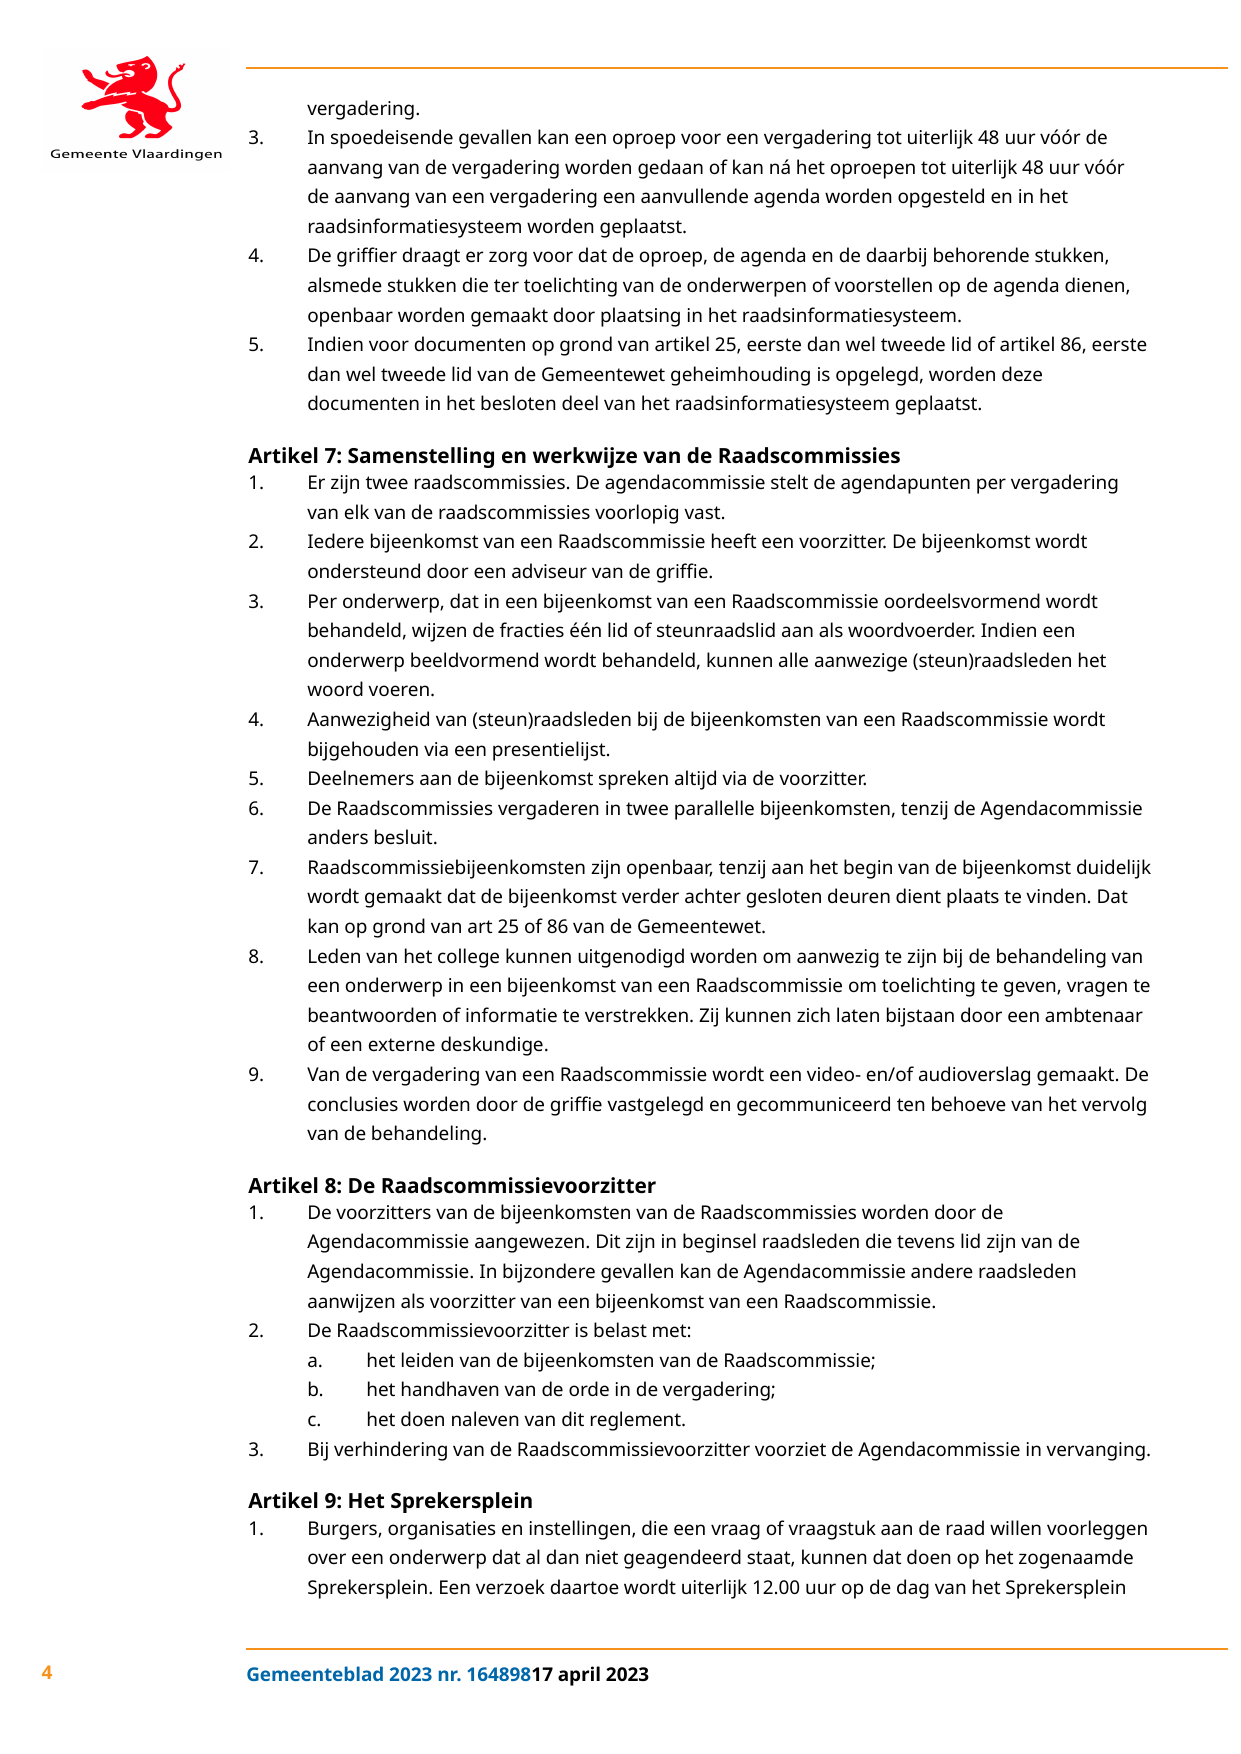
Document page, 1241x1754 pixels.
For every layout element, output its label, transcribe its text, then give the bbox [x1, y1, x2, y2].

list Bĳ verhindering van de Raadscommissievoorzitter voorziet de Agendacommissie in vervanging. [248, 1436, 1152, 1462]
list Leden van het college kunnen uitgenodigd worden om aanwezig te zĳn bĳ de behandeling van een onderwerp in een bijeenkomst van een Raadscommissie om toelichting te geven, vragen te beantwoorden of informatie te verstrekken. Zĳ kunnen zich laten bĳstaan door een ambtenaar of een externe deskundige. [248, 943, 1152, 1057]
list Aanwezigheid van (steun)raadsleden bij de bijeenkomsten van een Raadscommissie wordt bijgehouden via een presentielijst. [248, 706, 1152, 761]
list het doen naleven van dit reglement. [307, 1406, 1152, 1432]
list Van de vergadering van een Raadscommissie wordt een video- en/of audioverslag gemaakt. De conclusies worden door de griffie vastgelegd en gecommuniceerd ten behoeve van het vervolg van de behandeling. [248, 1061, 1152, 1146]
list De voorzitters van de bijeenkomsten van de Raadscommissies worden door de Agendacommissie aangewezen. Dit zĳn in beginsel raadsleden die tevens lid zĳn van de Agendacommissie. In bijzondere gevallen kan de Agendacommissie andere raadsleden aanwijzen als voorzitter van een bijeenkomst van een Raadscommissie. [248, 1199, 1152, 1314]
picture [41, 47, 231, 172]
list Burgers, organisaties en instellingen, die een vraag of vraagstuk aan de raad willen voorleggen over een onderwerp dat al dan niet geagendeerd staat, kunnen dat doen op het zogenaamde Sprekersplein. Een verzoek daartoe wordt uiterlijk 12.00 uur op de dag van het Sprekersplein [248, 1515, 1152, 1599]
list Deelnemers aan de bĳeenkomst spreken altĳd via de voorzitter. [248, 765, 1152, 791]
list het handhaven van de orde in de vergadering; [307, 1377, 1152, 1402]
list Indien voor documenten op grond van artikel 25, eerste dan wel tweede lid of artikel 86, eerste dan wel tweede lid van de Gemeentewet geheimhouding is opgelegd, worden deze documenten in het besloten deel van het raadsinformatiesysteem geplaatst. [248, 331, 1152, 416]
list Er zijn twee raadscommissies. De agendacommissie stelt de agendapunten per vergadering van elk van de raadscommissies voorlopig vast. [248, 469, 1152, 525]
list Per onderwerp, dat in een bijeenkomst van een Raadscommissie oordeelsvormend wordt behandeld, wĳzen de fracties één lid of steunraadslid aan als woordvoerder. Indien een onderwerp beeldvormend wordt behandeld, kunnen alle aanwezige (steun)raadsleden het woord voeren. [248, 588, 1152, 702]
list vergadering. [248, 95, 1152, 121]
list De Raadscommissievoorzitter is belast met: [248, 1317, 1152, 1343]
list het leiden van de bijeenkomsten van de Raadscommissie; [307, 1347, 1152, 1373]
text Artikel 7: Samenstelling en werkwijze van de Raadscommissies [248, 441, 1152, 469]
list In spoedeisende gevallen kan een oproep voor een vergadering tot uiterlijk 48 uur vóór de aanvang van de vergadering worden gedaan of kan ná het oproepen tot uiterlĳk 48 uur vóór de aanvang van een vergadering een aanvullende agenda worden opgesteld en in het raadsinformatiesysteem worden geplaatst. [248, 124, 1152, 239]
text Artikel 9: Het Sprekersplein [248, 1486, 1152, 1515]
list De griffier draagt er zorg voor dat de oproep, de agenda en de daarbĳ behorende stukken, alsmede stukken die ter toelichting van de onderwerpen of voorstellen op de agenda dienen, openbaar worden gemaakt door plaatsing in het raadsinformatiesysteem. [248, 243, 1152, 328]
list De Raadscommissies vergaderen in twee parallelle bijeenkomsten, tenzĳ de Agendacommissie anders besluit. [248, 795, 1152, 850]
list Iedere bijeenkomst van een Raadscommissie heeft een voorzitter. De bĳeenkomst wordt ondersteund door een adviseur van de griffie. [248, 529, 1152, 584]
text Artikel 8: De Raadscommissievoorzitter [248, 1171, 1152, 1199]
list Raadscommissiebijeenkomsten zĳn openbaar, tenzĳ aan het begin van de bĳeenkomst duidelĳk wordt gemaakt dat de bĳeenkomst verder achter gesloten deuren dient plaats te vinden. Dat kan op grond van art 25 of 86 van de Gemeentewet. [248, 854, 1152, 939]
